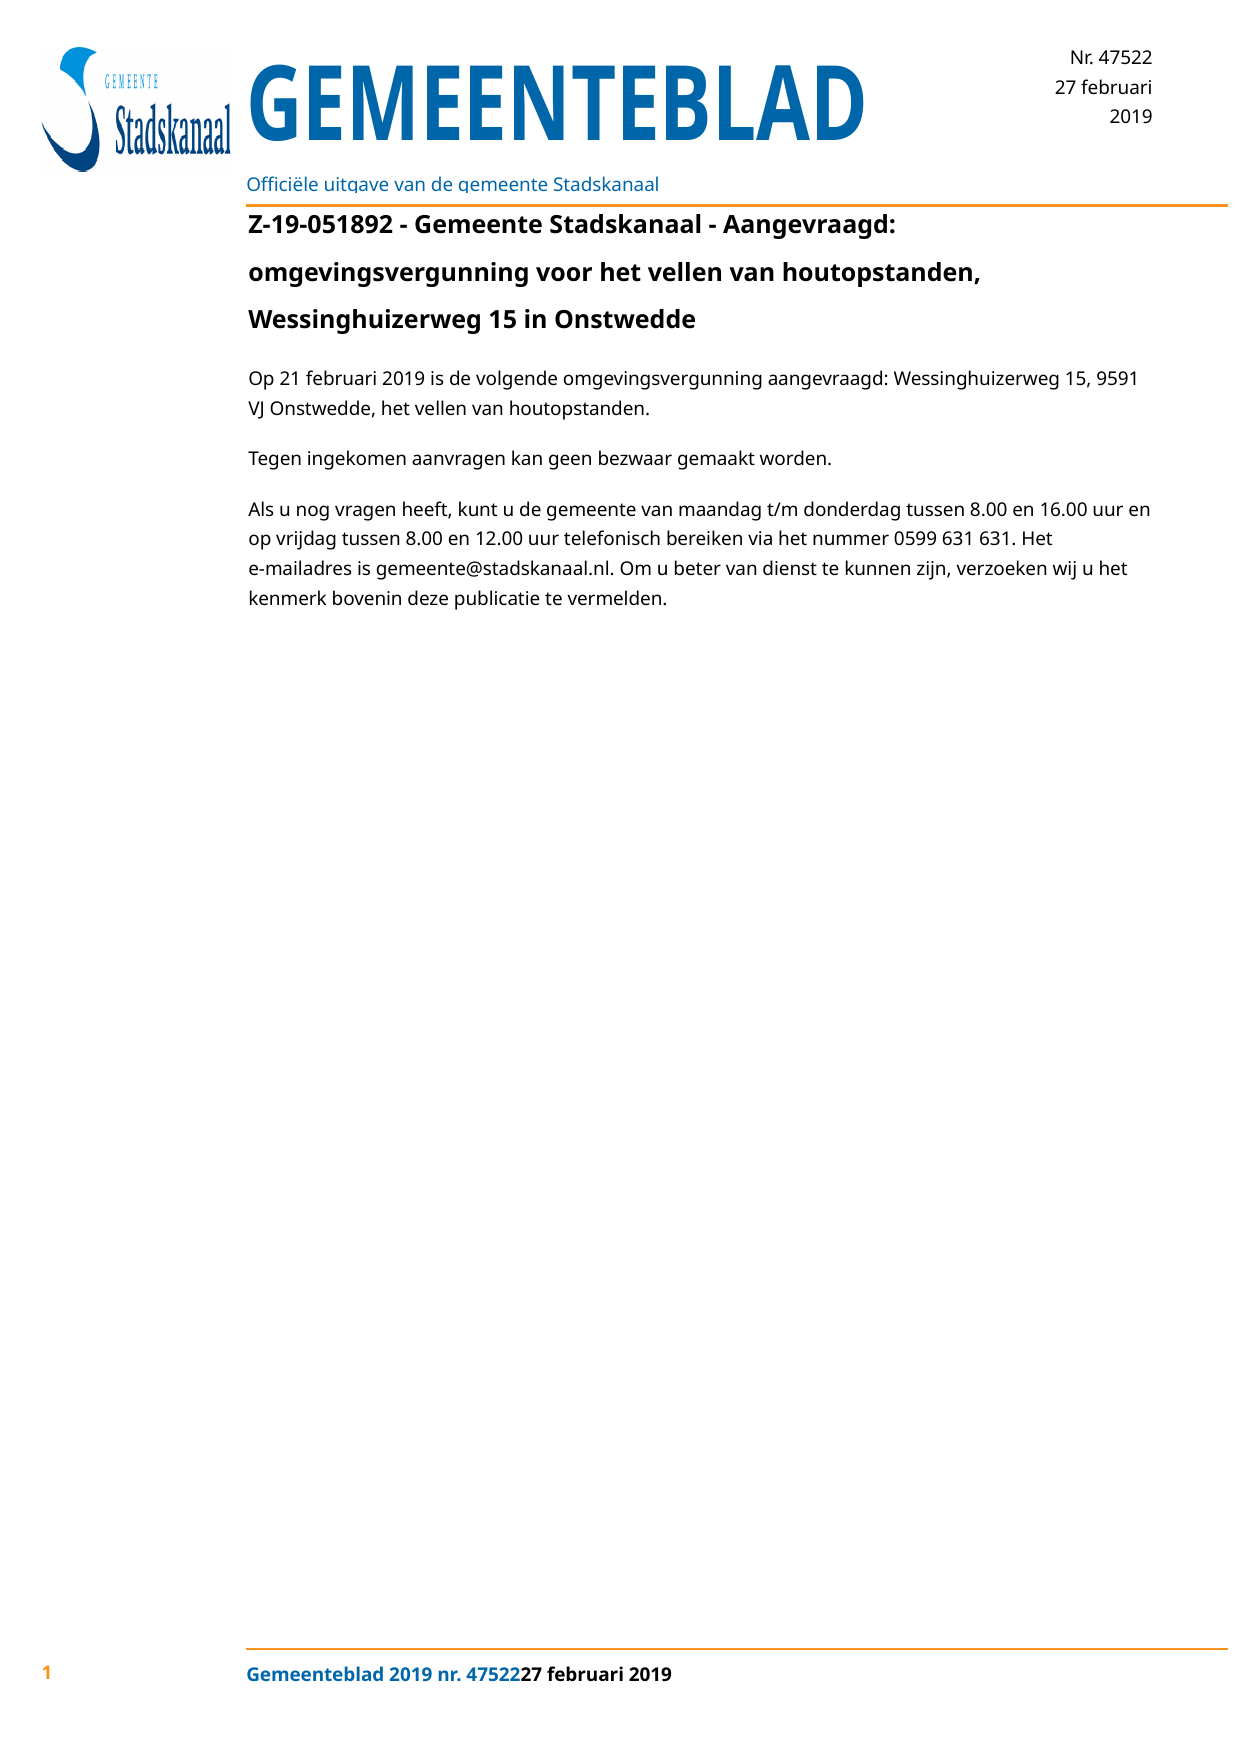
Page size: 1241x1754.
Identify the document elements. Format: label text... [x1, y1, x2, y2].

picture [41, 47, 231, 172]
text Als u nog vragen heeft, kunt u de gemeente van maandag t/m donderdag tussen 8.00 en 16.00 uur en op vrijdag tussen 8.00 en 12.00 uur telefonisch bereiken via het nummer 0599 631 631. Het e‑mailadres is gemeente@stadskanaal.nl. Om u beter van dienst te kunnen zijn, verzoeken wij u het kenmerk bovenin deze publicatie te vermelden. [248, 496, 1152, 610]
text Tegen ingekomen aanvragen kan geen bezwaar gemaakt worden. [248, 446, 1152, 471]
text Z-19-051892 - Gemeente Stadskanaal - Aangevraagd: omgevingsvergunning voor het vellen van houtopstanden, Wessinghuizerweg 15 in Onstwedde [248, 207, 1152, 336]
text Op 21 februari 2019 is de volgende omgevingsvergunning aangevraagd: Wessinghuizerweg 15, 9591 VJ Onstwedde, het vellen van houtopstanden. [248, 366, 1152, 421]
